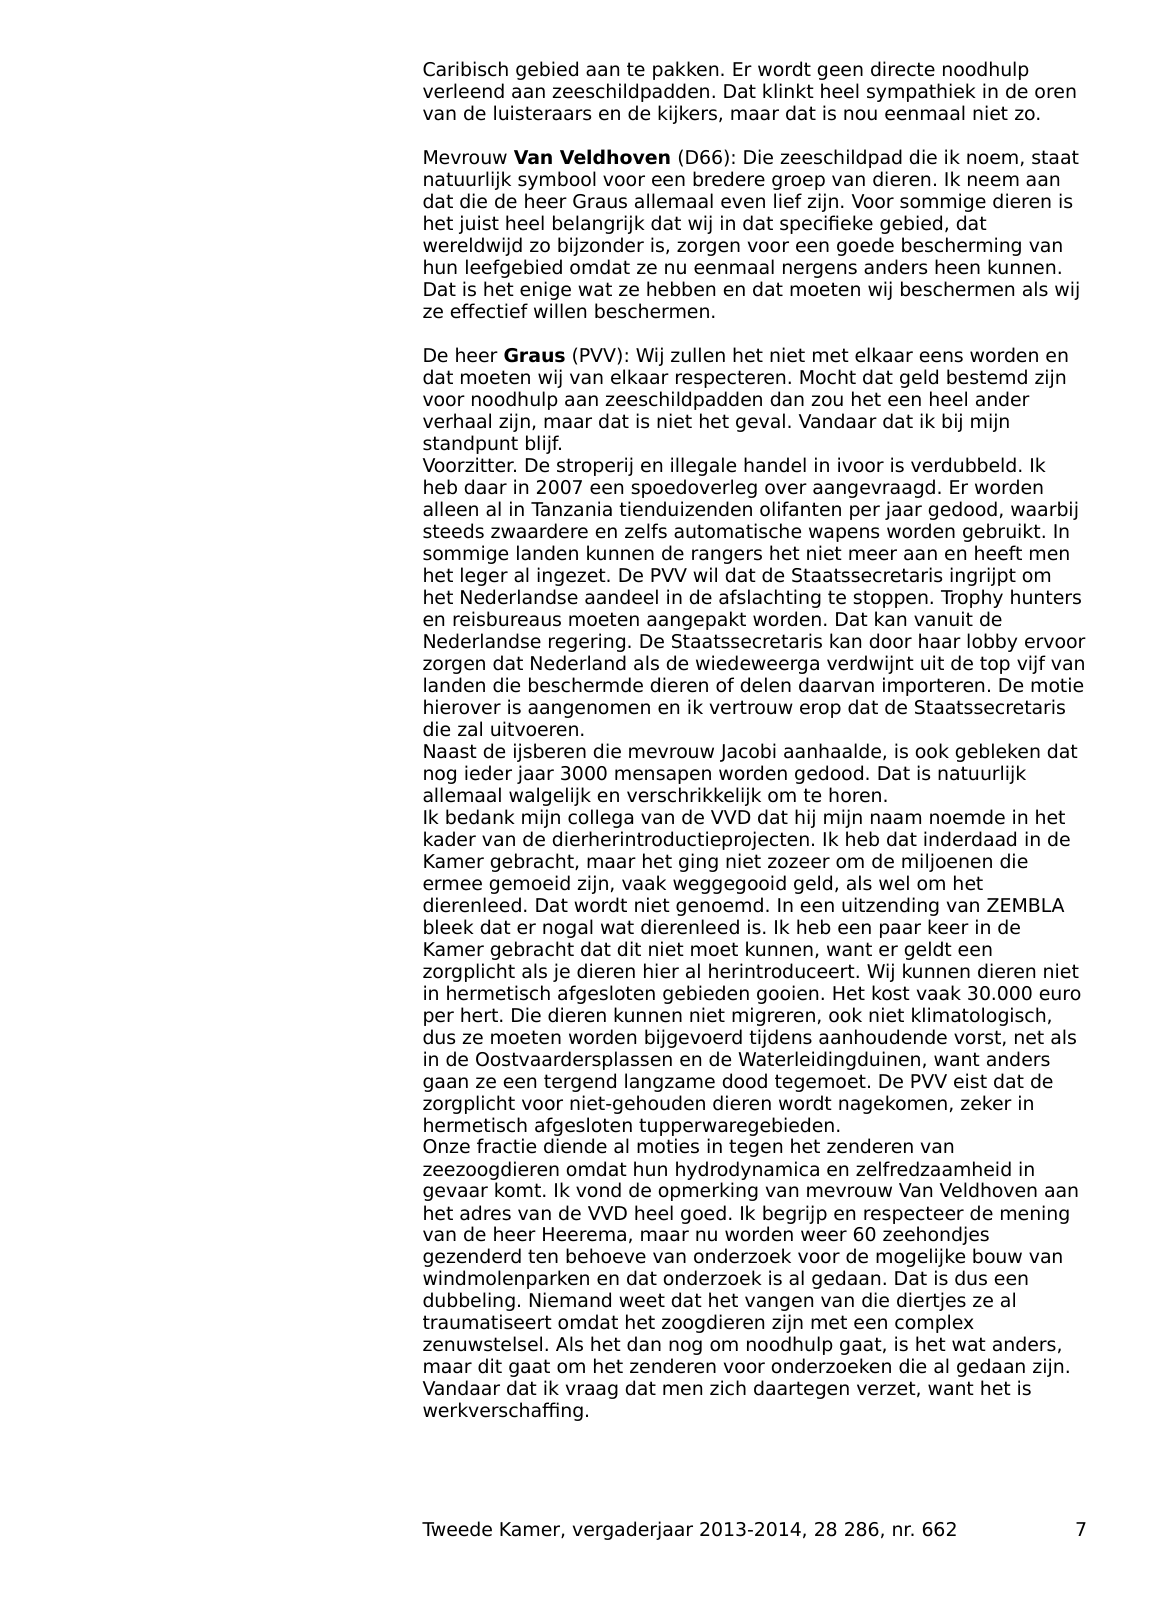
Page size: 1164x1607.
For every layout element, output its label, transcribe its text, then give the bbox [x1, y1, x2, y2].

text Caribisch gebied aan te pakken. Er wordt geen directe noodhulp verleend aan zeeschildpadden. Dat klinkt heel sympathiek in de oren van de luisteraars en de kijkers, maar dat is nou eenmaal niet zo. [422, 59, 1087, 125]
text De heer Graus (PVV): Wij zullen het niet met elkaar eens worden en dat moeten wij van elkaar respecteren. Mocht dat geld bestemd zijn voor noodhulp aan zeeschildpadden dan zou het een heel ander verhaal zijn, maar dat is niet het geval. Vandaar dat ik bij mijn standpunt blijf. [422, 345, 1087, 455]
text Mevrouw Van Veldhoven (D66): Die zeeschildpad die ik noem, staat natuurlijk symbool voor een bredere groep van dieren. Ik neem aan dat die de heer Graus allemaal even lief zijn. Voor sommige dieren is het juist heel belangrijk dat wij in dat specifieke gebied, dat wereldwijd zo bijzonder is, zorgen voor een goede bescherming van hun leefgebied omdat ze nu eenmaal nergens anders heen kunnen. Dat is het enige wat ze hebben en dat moeten wij beschermen als wij ze effectief willen beschermen. [422, 147, 1087, 323]
text Naast de ijsberen die mevrouw Jacobi aanhaalde, is ook gebleken dat nog ieder jaar 3000 mensapen worden gedood. Dat is natuurlijk allemaal walgelijk en verschrikkelijk om te horen. [422, 741, 1087, 807]
text Ik bedank mijn collega van de VVD dat hij mijn naam noemde in het kader van de dierherintroductieprojecten. Ik heb dat inderdaad in de Kamer gebracht, maar het ging niet zozeer om de miljoenen die ermee gemoeid zijn, vaak weggegooid geld, als wel om het dierenleed. Dat wordt niet genoemd. In een uitzending van ZEMBLA bleek dat er nogal wat dierenleed is. Ik heb een paar keer in de Kamer gebracht dat dit niet moet kunnen, want er geldt een zorgplicht als je dieren hier al herintroduceert. Wij kunnen dieren niet in hermetisch afgesloten gebieden gooien. Het kost vaak 30.000 euro per hert. Die dieren kunnen niet migreren, ook niet klimatologisch, dus ze moeten worden bijgevoerd tijdens aanhoudende vorst, net als in de Oostvaardersplassen en de Waterleidingduinen, want anders gaan ze een tergend langzame dood tegemoet. De PVV eist dat de zorgplicht voor niet-gehouden dieren wordt nagekomen, zeker in hermetisch afgesloten tupperwaregebieden. [422, 807, 1087, 1136]
text Onze fractie diende al moties in tegen het zenderen van zeezoogdieren omdat hun hydrodynamica en zelfredzaamheid in gevaar komt. Ik vond de opmerking van mevrouw Van Veldhoven aan het adres van de VVD heel goed. Ik begrijp en respecteer de mening van de heer Heerema, maar nu worden weer 60 zeehondjes gezenderd ten behoeve van onderzoek voor de mogelijke bouw van windmolenparken en dat onderzoek is al gedaan. Dat is dus een dubbeling. Niemand weet dat het vangen van die diertjes ze al traumatiseert omdat het zoogdieren zijn met een complex zenuwstelsel. Als het dan nog om noodhulp gaat, is het wat anders, maar dit gaat om het zenderen voor onderzoeken die al gedaan zijn. Vandaar dat ik vraag dat men zich daartegen verzet, want het is werkverschaffing. [422, 1136, 1087, 1422]
text Voorzitter. De stroperij en illegale handel in ivoor is verdubbeld. Ik heb daar in 2007 een spoedoverleg over aangevraagd. Er worden alleen al in Tanzania tienduizenden olifanten per jaar gedood, waarbij steeds zwaardere en zelfs automatische wapens worden gebruikt. In sommige landen kunnen de rangers het niet meer aan en heeft men het leger al ingezet. De PVV wil dat de Staatssecretaris ingrijpt om het Nederlandse aandeel in de afslachting te stoppen. Trophy hunters en reisbureaus moeten aangepakt worden. Dat kan vanuit de Nederlandse regering. De Staatssecretaris kan door haar lobby ervoor zorgen dat Nederland als de wiedeweerga verdwijnt uit de top vijf van landen die beschermde dieren of delen daarvan importeren. De motie hierover is aangenomen en ik vertrouw erop dat de Staatssecretaris die zal uitvoeren. [422, 455, 1087, 741]
